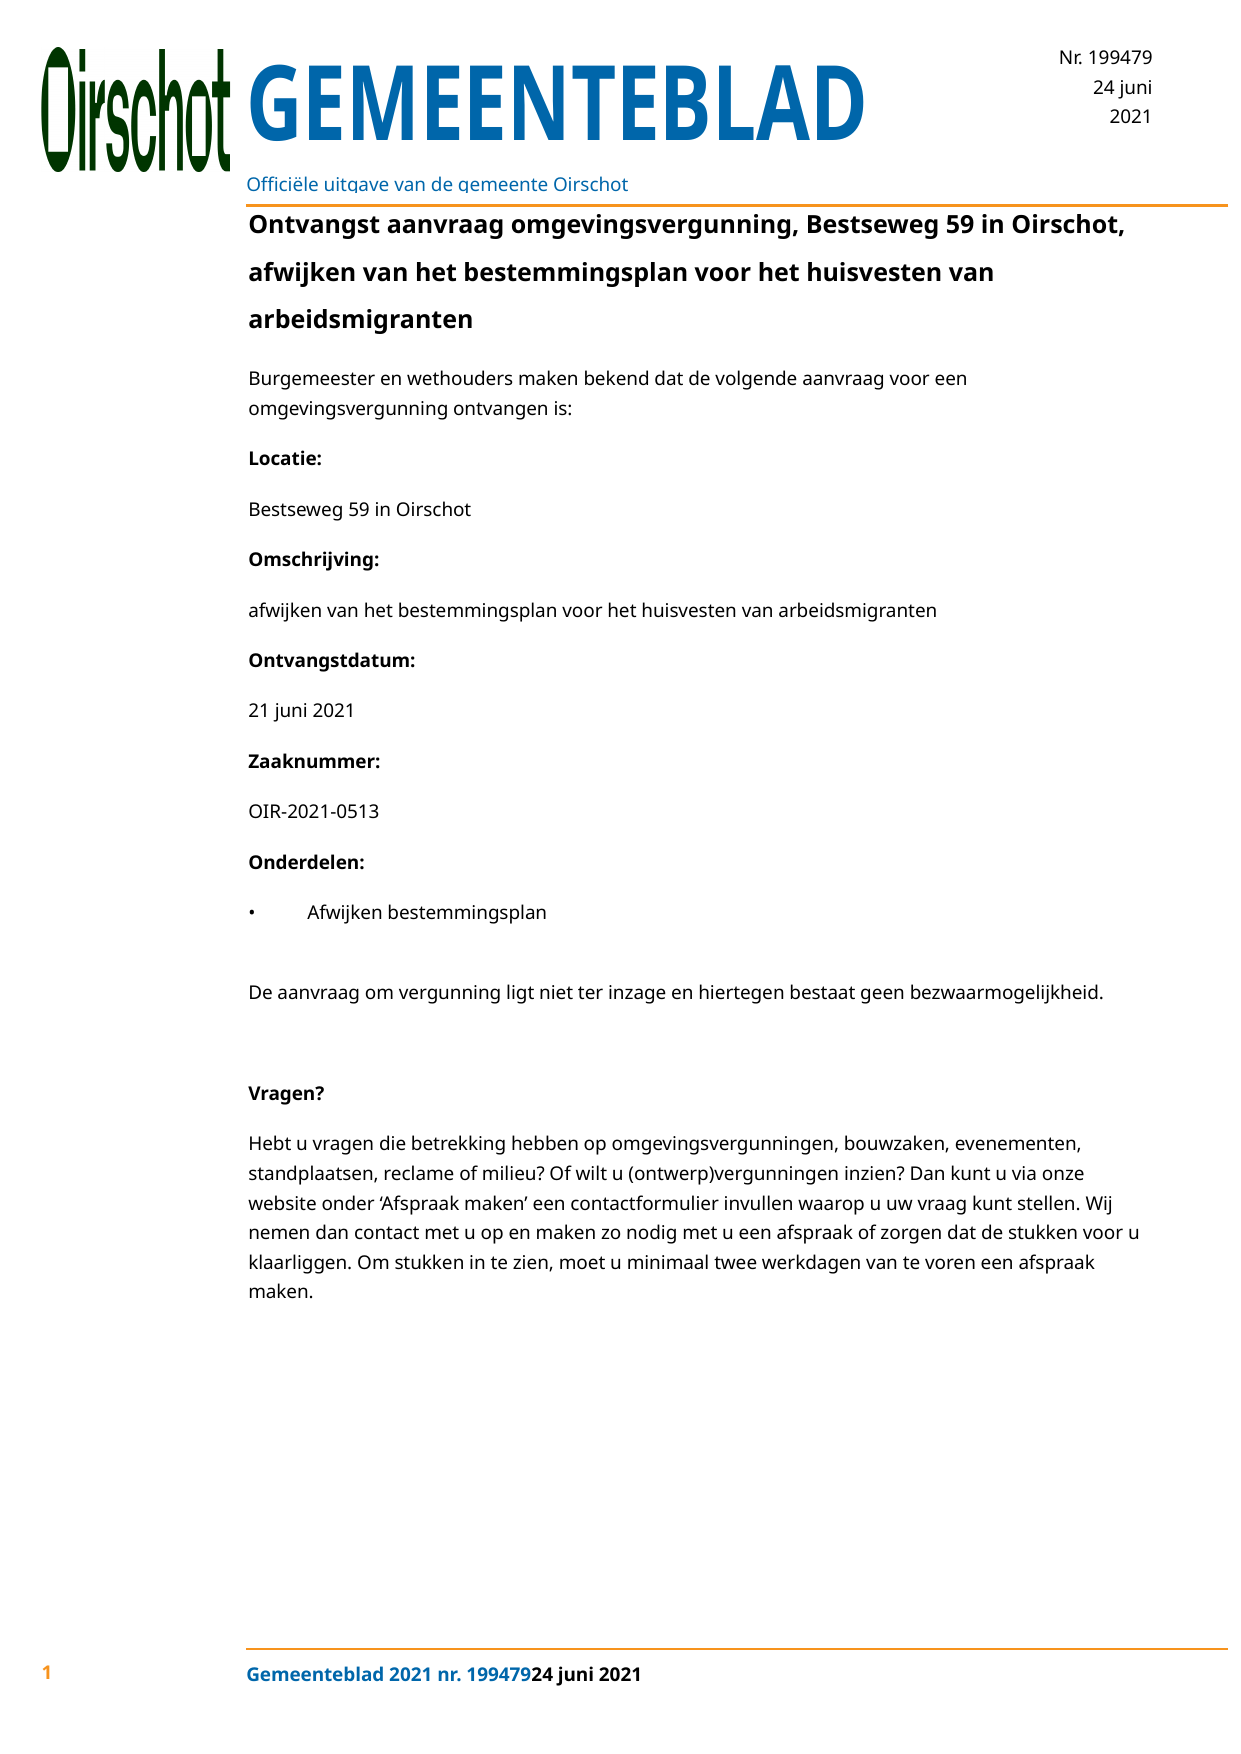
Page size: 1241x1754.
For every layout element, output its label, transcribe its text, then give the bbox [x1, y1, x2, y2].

text afwijken van het bestemmingsplan voor het huisvesten van arbeidsmigranten [248, 597, 1152, 622]
text Ontvangstdatum: [248, 647, 1152, 673]
text De aanvraag om vergunning ligt niet ter inzage en hiertegen bestaat geen bezwaarmogelijkheid. [248, 979, 1152, 1005]
text Hebt u vragen die betrekking hebben op omgevingsvergunningen, bouwzaken, evenementen, standplaatsen, reclame of milieu? Of wilt u (ontwerp)vergunningen inzien? Dan kunt u via onze website onder ‘Afspraak maken’ een contactformulier invullen waarop u uw vraag kunt stellen. Wij nemen dan contact met u op en maken zo nodig met u een afspraak of zorgen dat de stukken voor u klaarliggen. Om stukken in te zien, moet u minimaal twee werkdagen van te voren een afspraak maken. [248, 1131, 1152, 1304]
text Vragen? [248, 1080, 1152, 1106]
text Bestseweg 59 in Oirschot [248, 496, 1152, 522]
list Afwijken bestemmingsplan [248, 899, 1152, 925]
text OIR-2021-0513 [248, 798, 1152, 824]
text Zaaknummer: [248, 748, 1152, 774]
picture [41, 47, 231, 172]
text Ontvangst aanvraag omgevingsvergunning, Bestseweg 59 in Oirschot, afwijken van het bestemmingsplan voor het huisvesten van arbeidsmigranten [248, 207, 1152, 336]
text Omschrijving: [248, 546, 1152, 572]
text Burgemeester en wethouders maken bekend dat de volgende aanvraag voor een omgevingsvergunning ontvangen is: [248, 366, 1152, 421]
text Locatie: [248, 446, 1152, 471]
text 21 juni 2021 [248, 698, 1152, 723]
text Onderdelen: [248, 849, 1152, 874]
